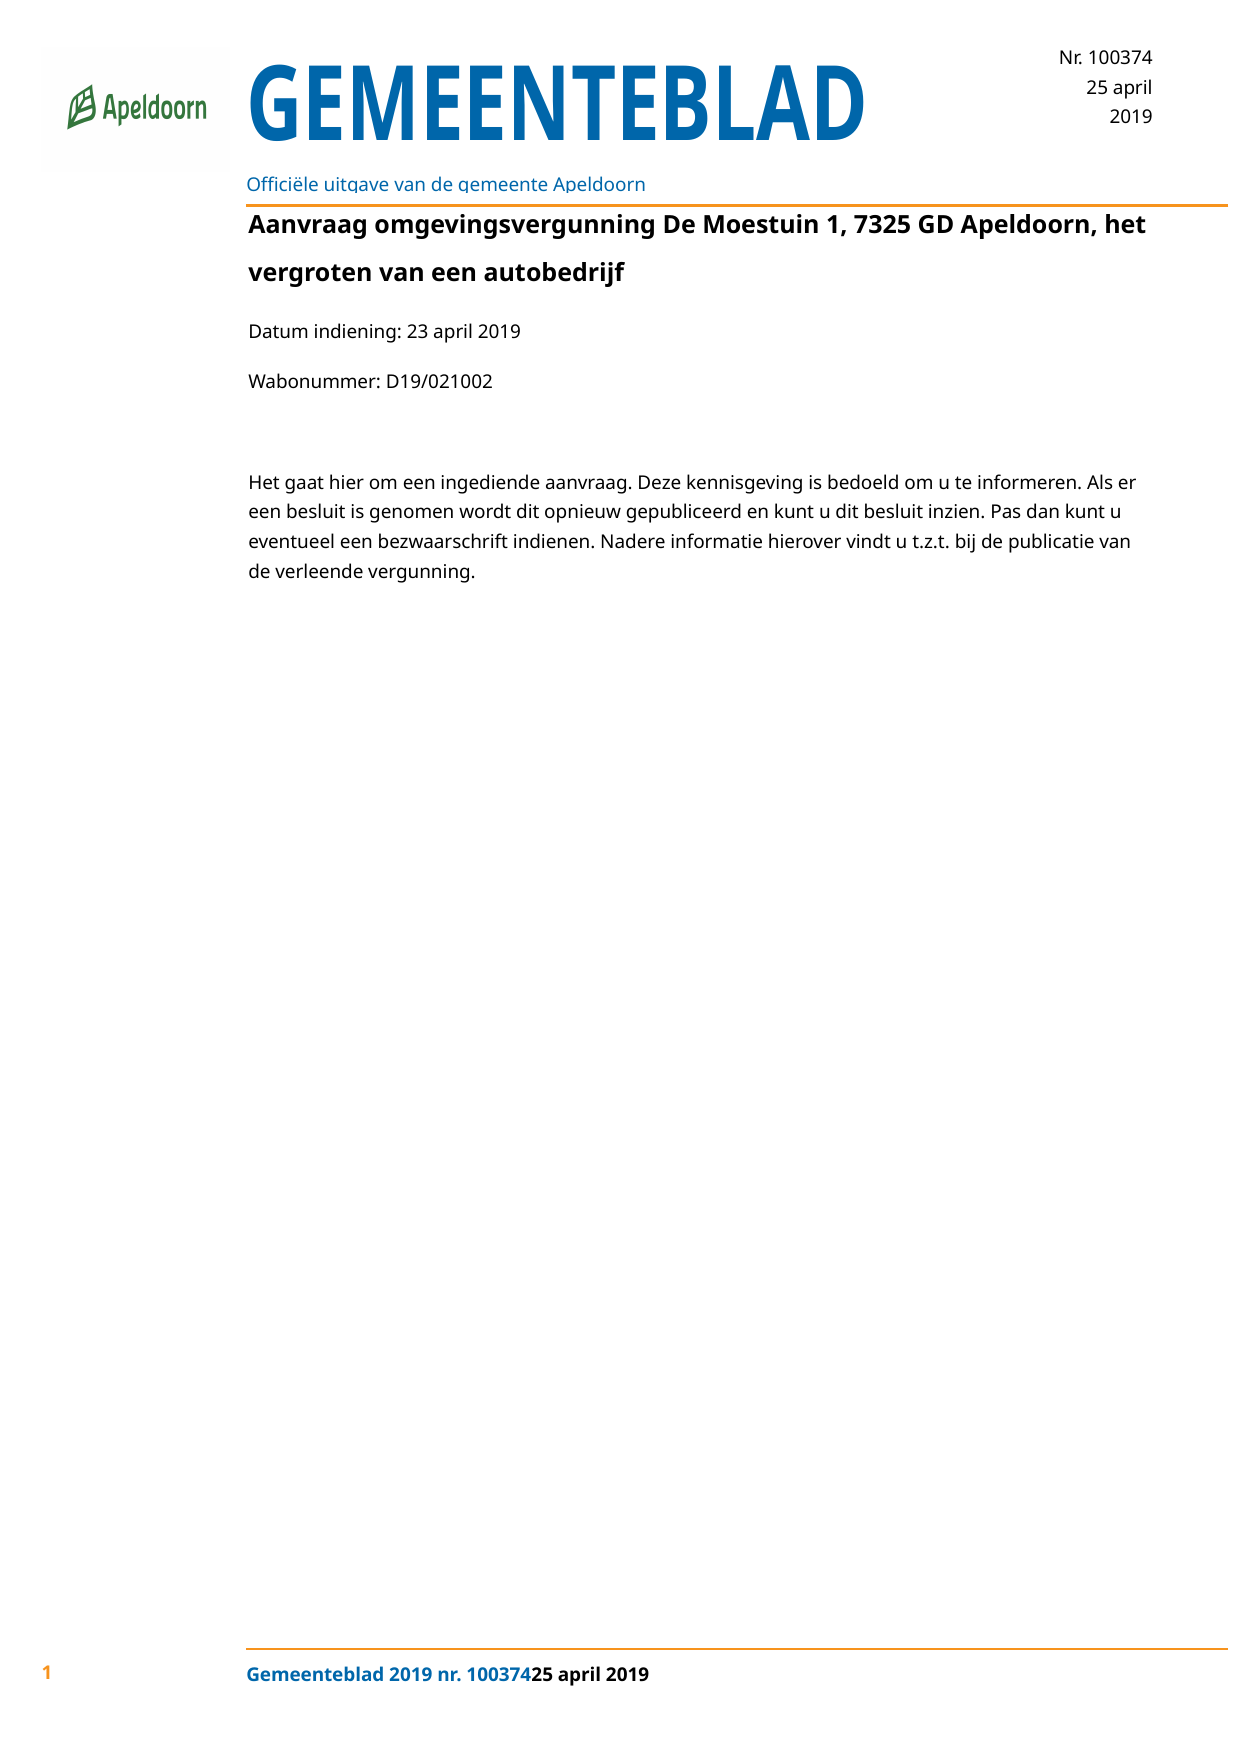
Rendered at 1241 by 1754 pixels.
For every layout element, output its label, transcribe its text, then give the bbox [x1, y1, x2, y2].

text Wabonummer: D19/021002 [248, 368, 1152, 394]
picture [41, 47, 231, 172]
text Datum indiening: 23 april 2019 [248, 318, 1152, 344]
text Aanvraag omgevingsvergunning De Moestuin 1, 7325 GD Apeldoorn, het vergroten van een autobedrijf [248, 207, 1152, 288]
text Het gaat hier om een ingediende aanvraag. Deze kennisgeving is bedoeld om u te informeren. Als er een besluit is genomen wordt dit opnieuw gepubliceerd en kunt u dit besluit inzien. Pas dan kunt u eventueel een bezwaarschrift indienen. Nadere informatie hierover vindt u t.z.t. bij de publicatie van de verleende vergunning. [248, 469, 1152, 584]
